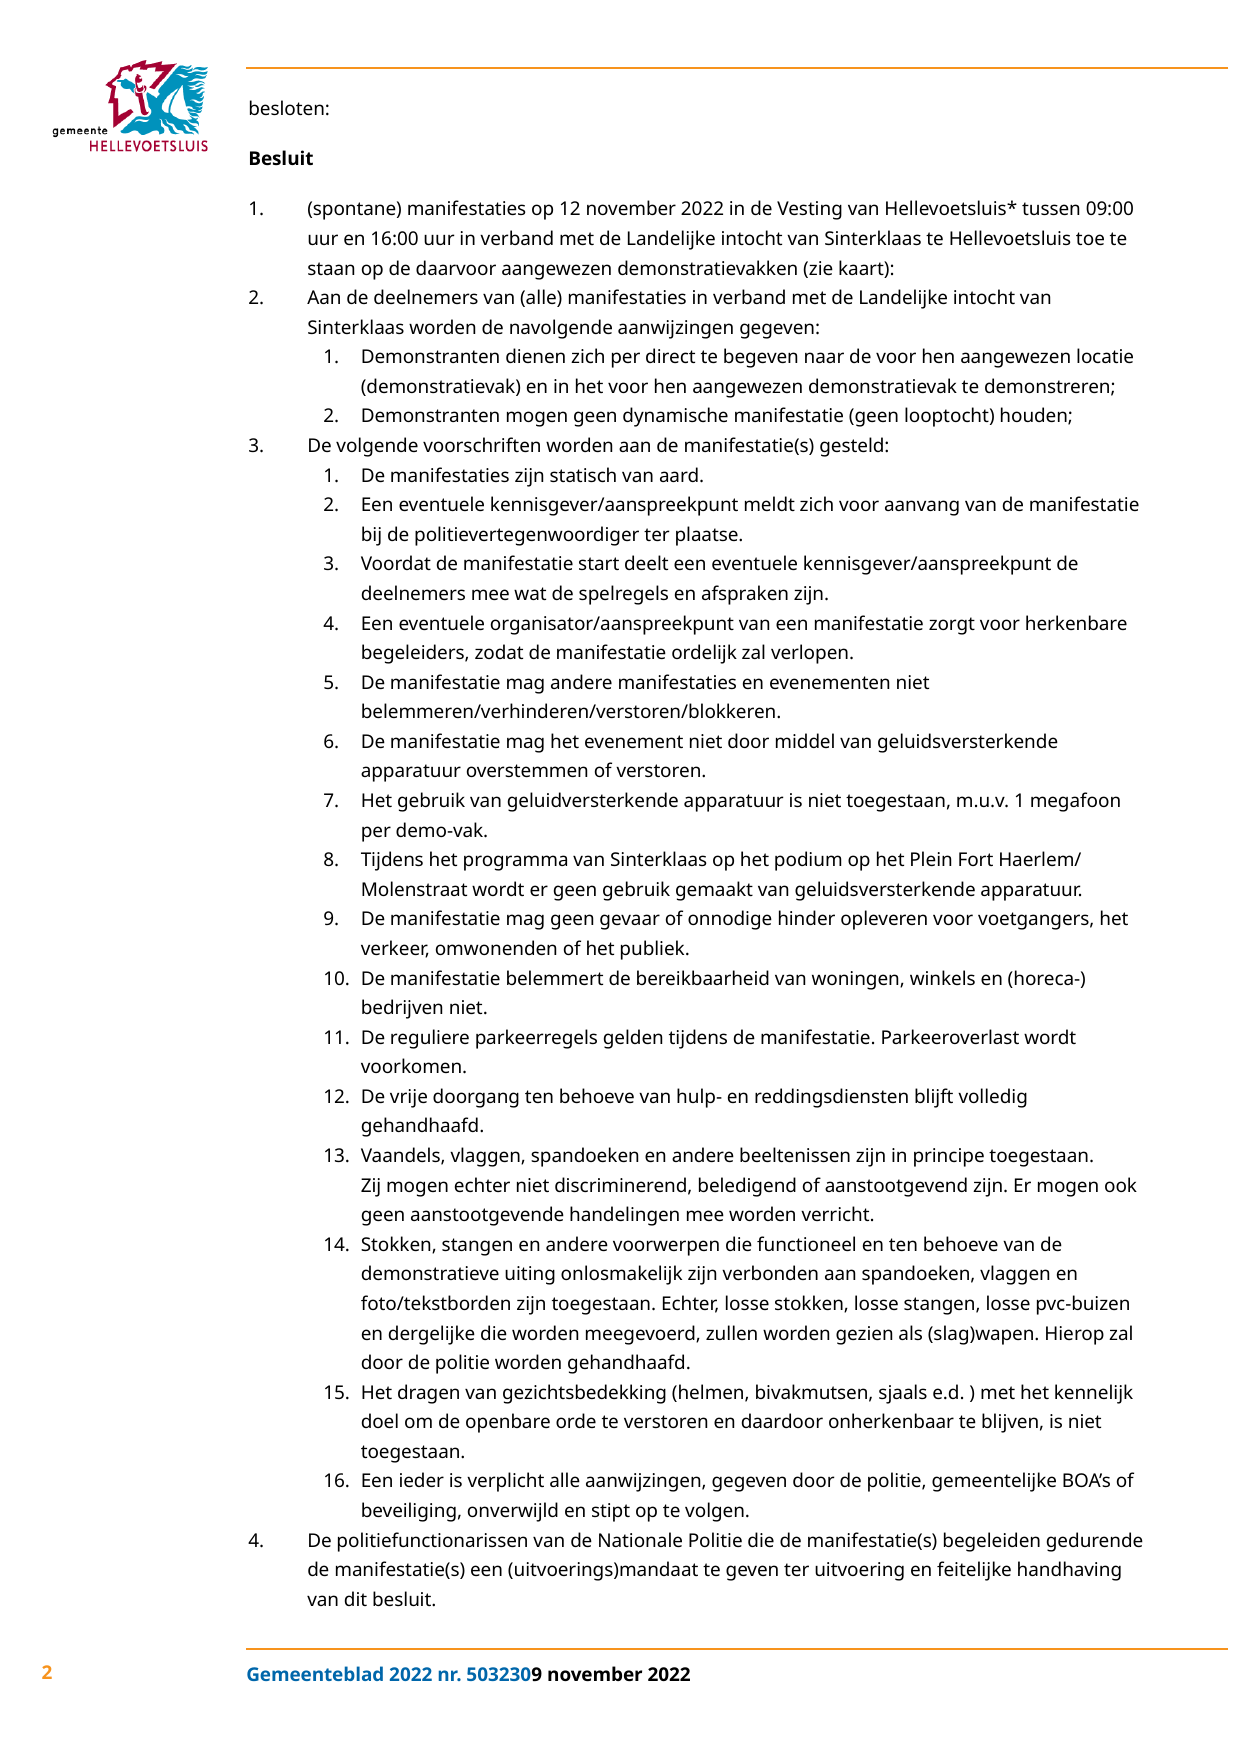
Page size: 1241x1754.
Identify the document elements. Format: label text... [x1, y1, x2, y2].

list De reguliere parkeerregels gelden tijdens de manifestatie. Parkeeroverlast wordt voorkomen. [323, 1024, 1152, 1079]
text Besluit [248, 145, 1152, 171]
list Vaandels, vlaggen, spandoeken en andere beeltenissen zijn in principe toegestaan. [323, 1142, 1152, 1168]
list Het dragen van gezichtsbedekking (helmen, bivakmutsen, sjaals e.d. ) met het kennelijk doel om de openbare orde te verstoren en daardoor onherkenbaar te blijven, is niet toegestaan. [323, 1379, 1152, 1464]
text besloten: [248, 95, 1152, 121]
list Een eventuele kennisgever/aanspreekpunt meldt zich voor aanvang van de manifestatie bij de politievertegenwoordiger ter plaatse. [323, 491, 1152, 547]
list De volgende voorschriften worden aan de manifestatie(s) gesteld: [248, 432, 1152, 458]
list De manifestatie mag andere manifestaties en evenementen niet belemmeren/verhinderen/verstoren/blokkeren. [323, 669, 1152, 724]
list Demonstranten dienen zich per direct te begeven naar de voor hen aangewezen locatie (demonstratievak) en in het voor hen aangewezen demonstratievak te demonstreren; [323, 343, 1152, 399]
list Een eventuele organisator/aanspreekpunt van een manifestatie zorgt voor herkenbare begeleiders, zodat de manifestatie ordelijk zal verlopen. [323, 610, 1152, 665]
list De politiefunctionarissen van de Nationale Politie die de manifestatie(s) begeleiden gedurende de manifestatie(s) een (uitvoerings)mandaat te geven ter uitvoering en feitelijke handhaving van dit besluit. [248, 1527, 1152, 1612]
list De manifestaties zijn statisch van aard. [323, 462, 1152, 488]
list (spontane) manifestaties op 12 november 2022 in de Vesting van Hellevoetsluis* tussen 09:00 uur en 16:00 uur in verband met de Landelijke intocht van Sinterklaas te Hellevoetsluis toe te staan op de daarvoor aangewezen demonstratievakken (zie kaart): [248, 196, 1152, 281]
list Het gebruik van geluidversterkende apparatuur is niet toegestaan, m.u.v. 1 megafoon per demo-vak. [323, 787, 1152, 843]
list De manifestatie mag het evenement niet door middel van geluidsversterkende apparatuur overstemmen of verstoren. [323, 728, 1152, 783]
list De manifestatie belemmert de bereikbaarheid van woningen, winkels en (horeca-) bedrijven niet. [323, 965, 1152, 1020]
list Tijdens het programma van Sinterklaas op het podium op het Plein Fort Haerlem/ Molenstraat wordt er geen gebruik gemaakt van geluidsversterkende apparatuur. [323, 846, 1152, 902]
list Aan de deelnemers van (alle) manifestaties in verband met de Landelijke intocht van Sinterklaas worden de navolgende aanwijzingen gegeven: [248, 284, 1152, 340]
list Een ieder is verplicht alle aanwijzingen, gegeven door de politie, gemeentelijke BOA’s of beveiliging, onverwijld en stipt op te volgen. [323, 1468, 1152, 1523]
list Zij mogen echter niet discriminerend, beledigend of aanstootgevend zijn. Er mogen ook geen aanstootgevende handelingen mee worden verricht. [323, 1172, 1152, 1227]
list Voordat de manifestatie start deelt een eventuele kennisgever/aanspreekpunt de deelnemers mee wat de spelregels en afspraken zijn. [323, 551, 1152, 606]
list De manifestatie mag geen gevaar of onnodige hinder opleveren voor voetgangers, het verkeer, omwonenden of het publiek. [323, 906, 1152, 961]
list Demonstranten mogen geen dynamische manifestatie (geen looptocht) houden; [323, 403, 1152, 428]
picture [41, 47, 231, 172]
list Stokken, stangen en andere voorwerpen die functioneel en ten behoeve van de demonstratieve uiting onlosmakelijk zijn verbonden aan spandoeken, vlaggen en foto/tekstborden zijn toegestaan. Echter, losse stokken, losse stangen, losse pvc-buizen en dergelijke die worden meegevoerd, zullen worden gezien als (slag)wapen. Hierop zal door de politie worden gehandhaafd. [323, 1231, 1152, 1375]
list De vrije doorgang ten behoeve van hulp- en reddingsdiensten blijft volledig gehandhaafd. [323, 1083, 1152, 1138]
